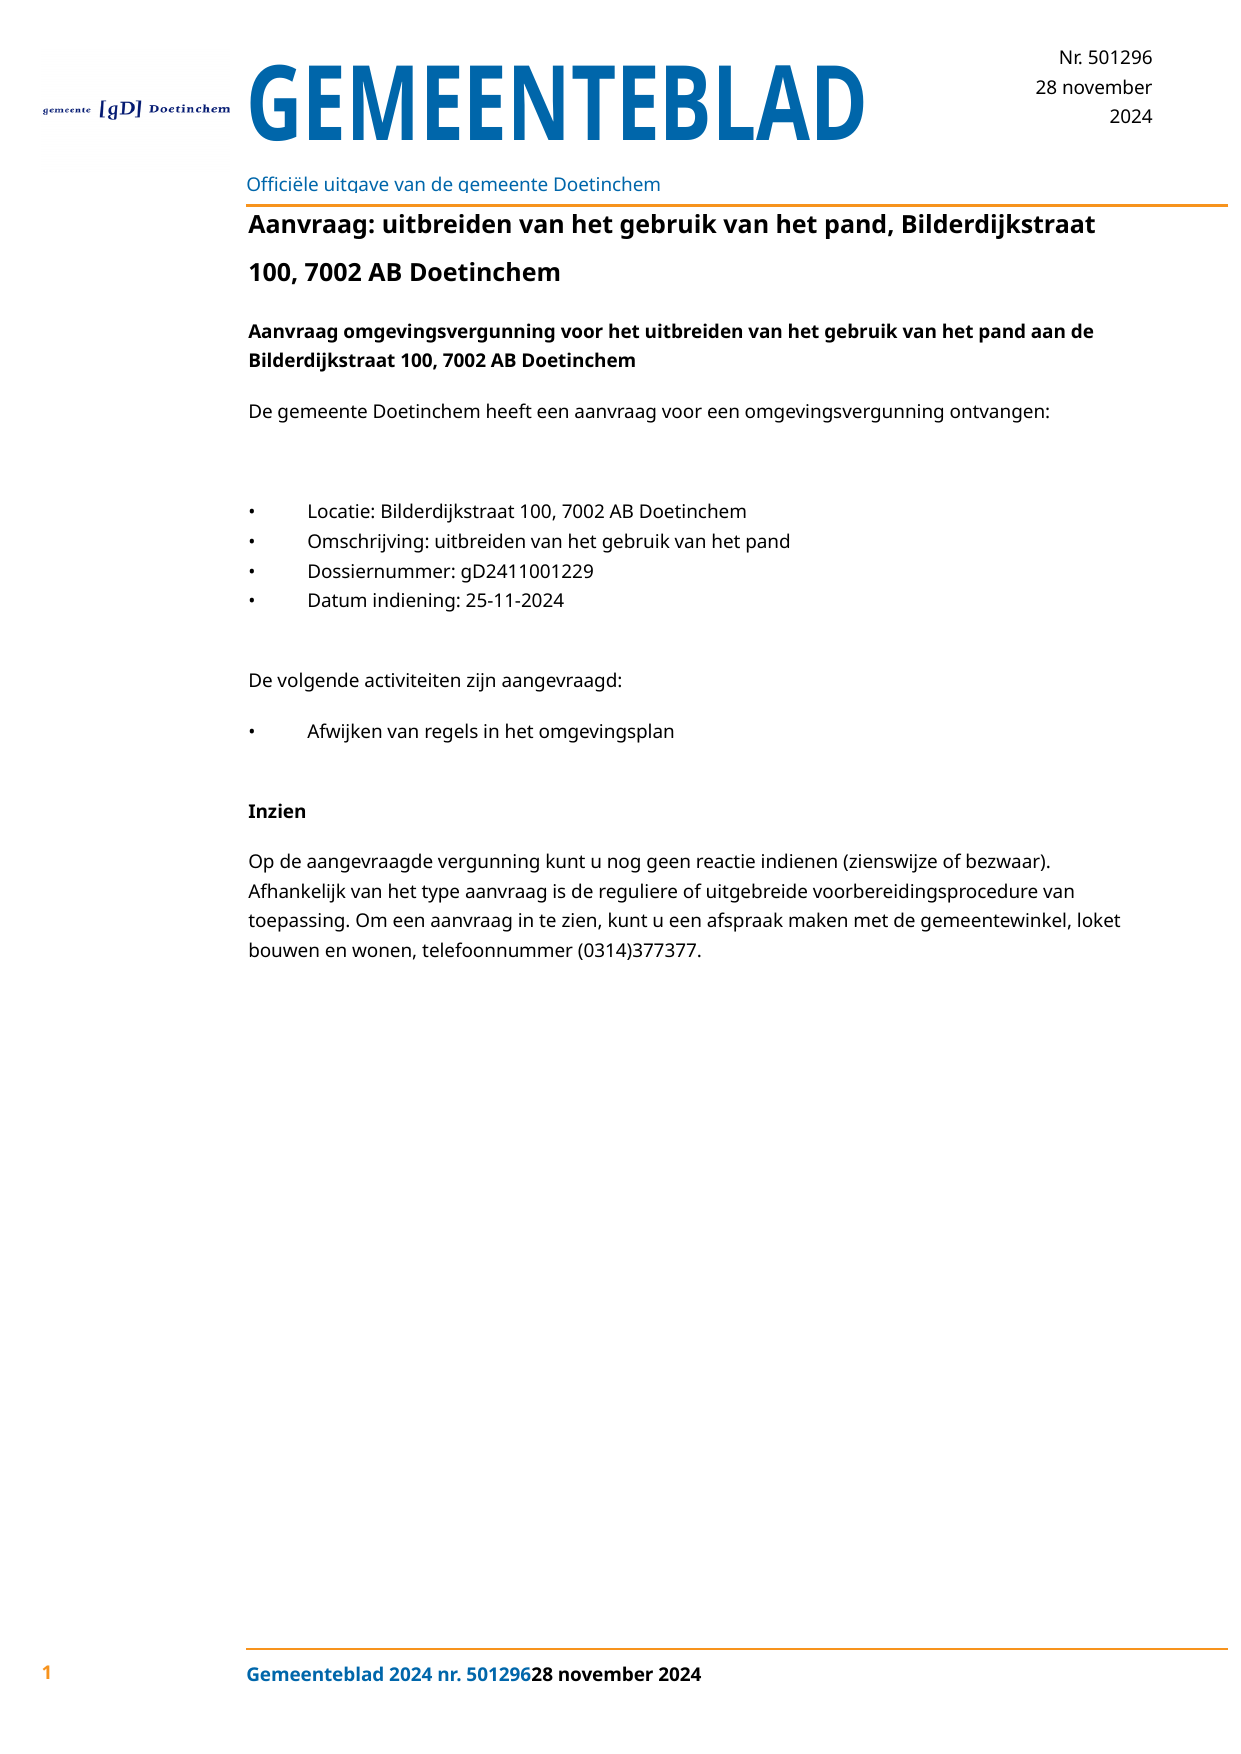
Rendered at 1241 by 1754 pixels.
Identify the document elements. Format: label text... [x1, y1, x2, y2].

text Aanvraag: uitbreiden van het gebruik van het pand, Bilderdijkstraat 100, 7002 AB Doetinchem [248, 207, 1152, 288]
list Omschrijving: uitbreiden van het gebruik van het pand [248, 528, 1152, 554]
text De volgende activiteiten zijn aangevraagd: [248, 667, 1152, 693]
list Locatie: Bilderdijkstraat 100, 7002 AB Doetinchem [248, 499, 1152, 524]
picture [41, 47, 231, 172]
text Op de aangevraagde vergunning kunt u nog geen reactie indienen (zienswijze of bezwaar). Afhankelijk van het type aanvraag is de reguliere of uitgebreide voorbereidingsprocedure van toepassing. Om een aanvraag in te zien, kunt u een afspraak maken met de gemeentewinkel, loket bouwen en wonen, telefoonnummer (0314)377377. [248, 848, 1152, 963]
list Datum indiening: 25-11-2024 [248, 587, 1152, 613]
list Afwijken van regels in het omgevingsplan [248, 718, 1152, 744]
text Inzien [248, 798, 1152, 824]
list Dossiernummer: gD2411001229 [248, 558, 1152, 584]
text Aanvraag omgevingsvergunning voor het uitbreiden van het gebruik van het pand aan de Bilderdijkstraat 100, 7002 AB Doetinchem [248, 318, 1152, 373]
text De gemeente Doetinchem heeft een aanvraag voor een omgevingsvergunning ontvangen: [248, 398, 1152, 424]
